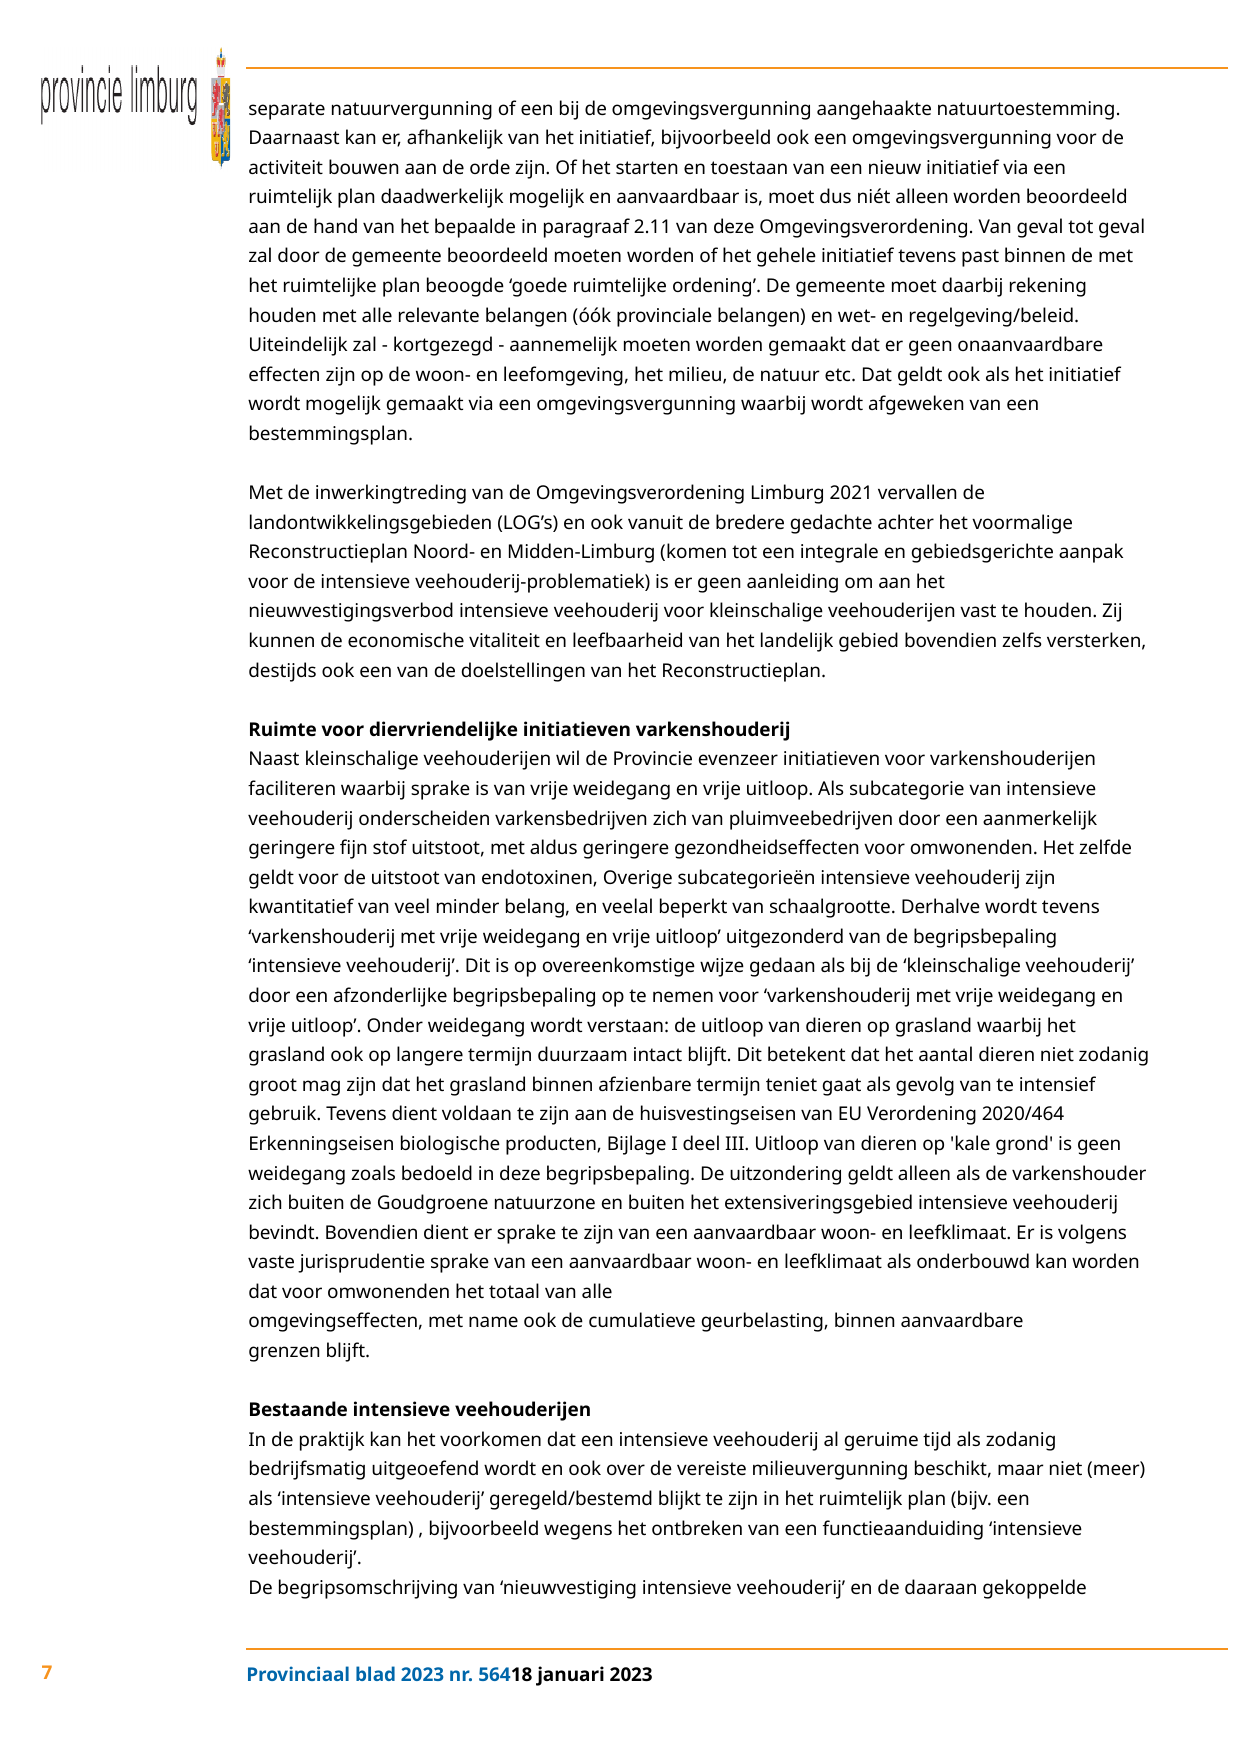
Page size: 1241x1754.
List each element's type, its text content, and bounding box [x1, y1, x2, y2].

text In de praktijk kan het voorkomen dat een intensieve veehouderij al geruime tijd als zodanig bedrijfsmatig uitgeoefend wordt en ook over de vereiste milieuvergunning beschikt, maar niet (meer) als ‘intensieve veehouderij’ geregeld/bestemd blijkt te zijn in het ruimtelijk plan (bijv. een bestemmingsplan) , bijvoorbeeld wegens het ontbreken van een functieaanduiding ‘intensieve veehouderij’. [248, 1426, 1152, 1570]
text Naast kleinschalige veehouderijen wil de Provincie evenzeer initiatieven voor varkenshouderijen faciliteren waarbij sprake is van vrije weidegang en vrije uitloop. Als subcategorie van intensieve veehouderij onderscheiden varkensbedrijven zich van pluimveebedrijven door een aanmerkelijk geringere fijn stof uitstoot, met aldus geringere gezondheidseffecten voor omwonenden. Het zelfde geldt voor de uitstoot van endotoxinen, Overige subcategorieën intensieve veehouderij zijn kwantitatief van veel minder belang, en veelal beperkt van schaalgrootte. Derhalve wordt tevens ‘varkenshouderij met vrije weidegang en vrije uitloop’ uitgezonderd van de begripsbepaling ‘intensieve veehouderij’. Dit is op overeenkomstige wijze gedaan als bij de ‘kleinschalige veehouderij’ door een afzonderlijke begripsbepaling op te nemen voor ‘varkenshouderij met vrije weidegang en vrije uitloop’. Onder weidegang wordt verstaan: de uitloop van dieren op grasland waarbij het grasland ook op langere termijn duurzaam intact blijft. Dit betekent dat het aantal dieren niet zodanig groot mag zijn dat het grasland binnen afzienbare termijn teniet gaat als gevolg van te intensief gebruik. Tevens dient voldaan te zijn aan de huisvestingseisen van EU Verordening 2020/464 Erkenningseisen biologische producten, Bijlage I deel III. Uitloop van dieren op 'kale grond' is geen weidegang zoals bedoeld in deze begripsbepaling. De uitzondering geldt alleen als de varkenshouder zich buiten de Goudgroene natuurzone en buiten het extensiveringsgebied intensieve veehouderij bevindt. Bovendien dient er sprake te zijn van een aanvaardbaar woon- en leefklimaat. Er is volgens vaste jurisprudentie sprake van een aanvaardbaar woon- en leefklimaat als onderbouwd kan worden dat voor omwonenden het totaal van alle [248, 746, 1152, 1304]
picture [41, 47, 231, 172]
text Met de inwerkingtreding van de Omgevingsverordening Limburg 2021 vervallen de landontwikkelingsgebieden (LOG’s) en ook vanuit de bredere gedachte achter het voormalige Reconstructieplan Noord- en Midden-Limburg (komen tot een integrale en gebiedsgerichte aanpak voor de intensieve veehouderij-problematiek) is er geen aanleiding om aan het nieuwvestigingsverbod intensieve veehouderij voor kleinschalige veehouderijen vast te houden. Zij kunnen de economische vitaliteit en leefbaarheid van het landelijk gebied bovendien zelfs versterken, destijds ook een van de doelstellingen van het Reconstructieplan. [248, 479, 1152, 683]
text omgevingseffecten, met name ook de cumulatieve geurbelasting, binnen aanvaardbare [248, 1308, 1152, 1333]
text Ruimte voor diervriendelijke initiatieven varkenshouderij [248, 716, 1152, 742]
text Bestaande intensieve veehouderijen [248, 1396, 1152, 1422]
text De begripsomschrijving van ‘nieuwvestiging intensieve veehouderij’ en de daaraan gekoppelde [248, 1574, 1152, 1600]
text separate natuurvergunning of een bij de omgevingsvergunning aangehaakte natuurtoestemming. Daarnaast kan er, afhankelijk van het initiatief, bijvoorbeeld ook een omgevingsvergunning voor de activiteit bouwen aan de orde zijn. Of het starten en toestaan van een nieuw initiatief via een ruimtelijk plan daadwerkelijk mogelijk en aanvaardbaar is, moet dus niét alleen worden beoordeeld aan de hand van het bepaalde in paragraaf 2.11 van deze Omgevingsverordening. Van geval tot geval zal door de gemeente beoordeeld moeten worden of het gehele initiatief tevens past binnen de met het ruimtelijke plan beoogde ‘goede ruimtelijke ordening’. De gemeente moet daarbij rekening houden met alle relevante belangen (óók provinciale belangen) en wet- en regelgeving/beleid. Uiteindelijk zal - kortgezegd - aannemelijk moeten worden gemaakt dat er geen onaanvaardbare effecten zijn op de woon- en leefomgeving, het milieu, de natuur etc. Dat geldt ook als het initiatief wordt mogelijk gemaakt via een omgevingsvergunning waarbij wordt afgeweken van een bestemmingsplan. [248, 95, 1152, 446]
text grenzen blijft. [248, 1337, 1152, 1363]
